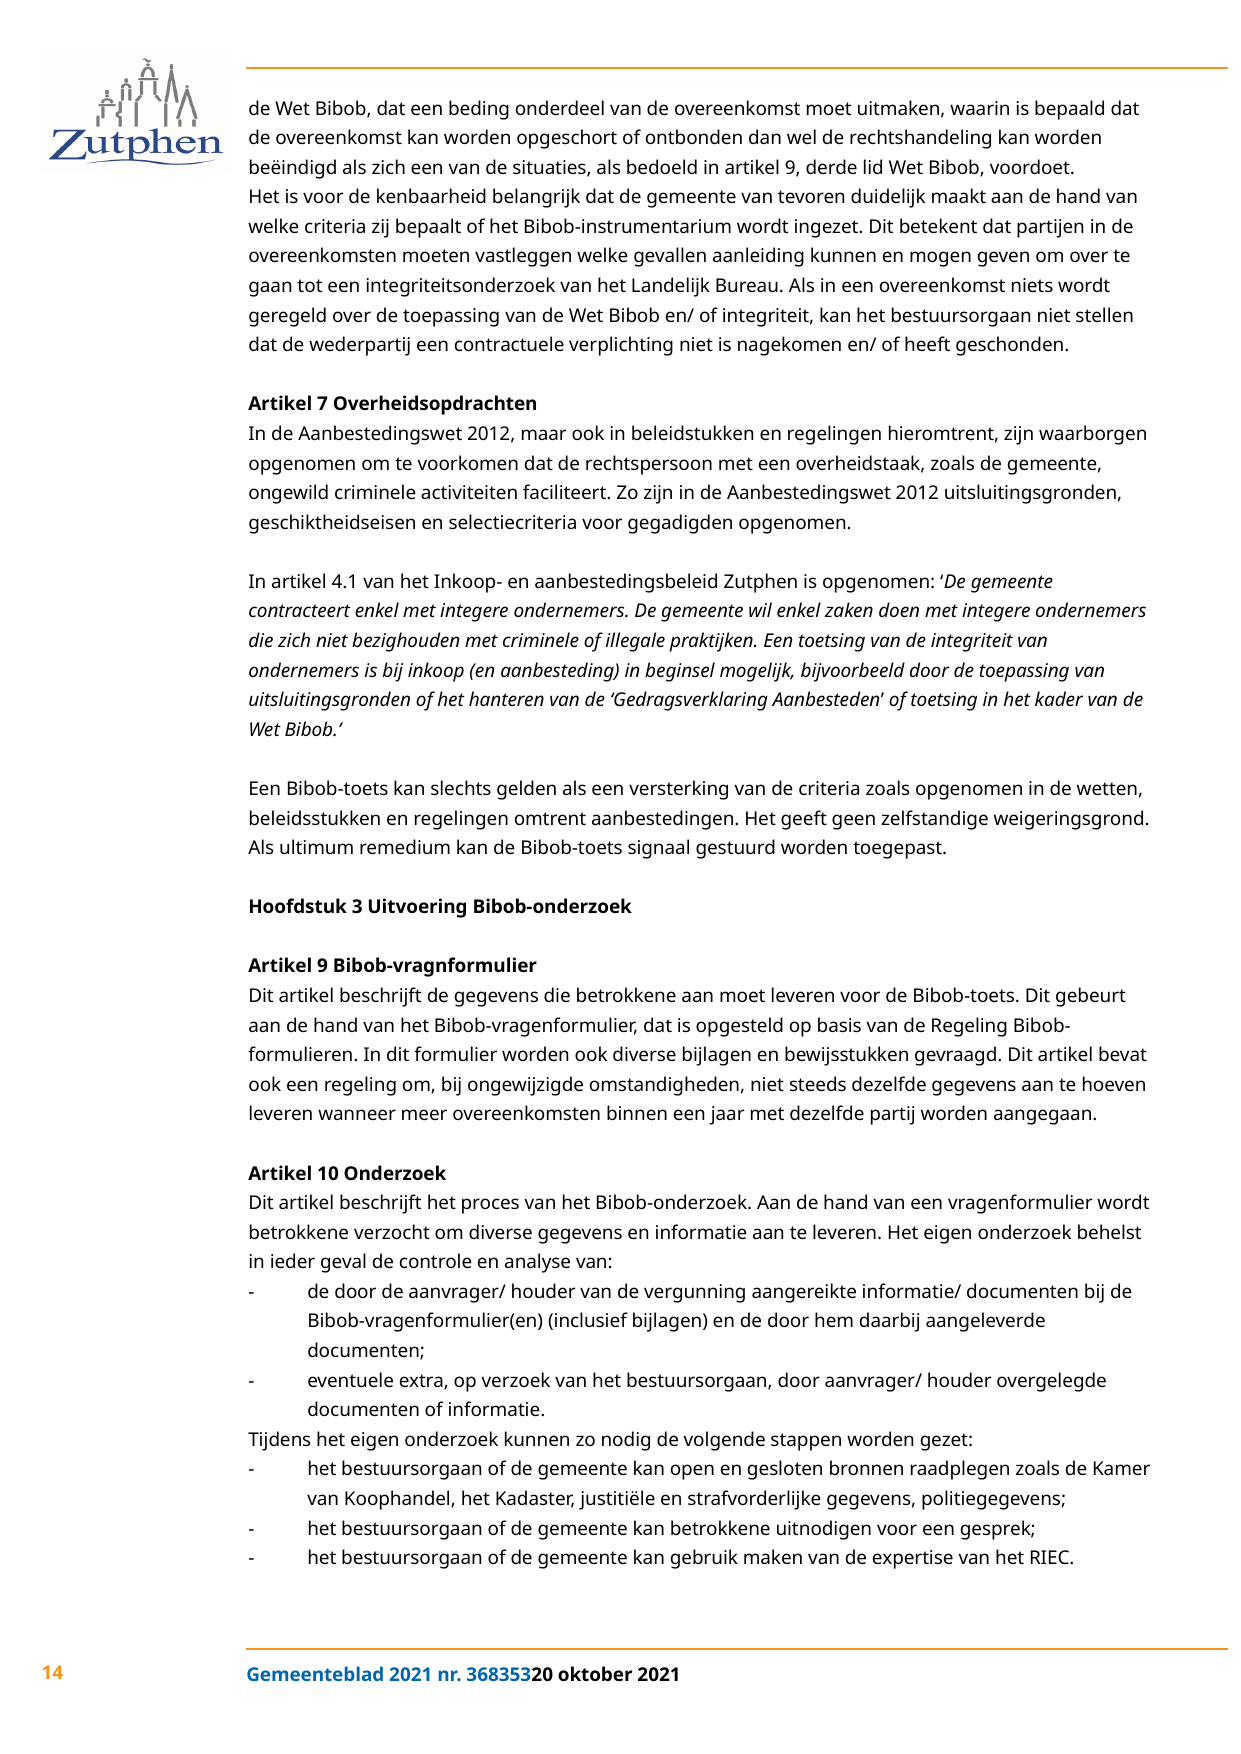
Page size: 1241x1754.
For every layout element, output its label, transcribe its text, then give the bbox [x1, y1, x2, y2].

text Een Bibob-toets kan slechts gelden als een versterking van de criteria zoals opgenomen in de wetten, beleidsstukken en regelingen omtrent aanbestedingen. Het geeft geen zelfstandige weigeringsgrond. Als ultimum remedium kan de Bibob-toets signaal gestuurd worden toegepast. [248, 775, 1152, 860]
text Artikel 7 Overheidsopdrachten [248, 391, 1152, 416]
text Hoofdstuk 3 Uitvoering Bibob-onderzoek [248, 893, 1152, 919]
text Dit artikel beschrijft de gegevens die betrokkene aan moet leveren voor de Bibob-toets. Dit gebeurt aan de hand van het Bibob-vragenformulier, dat is opgesteld op basis van de Regeling Bibob-formulieren. In dit formulier worden ook diverse bijlagen en bewijsstukken gevraagd. Dit artikel bevat ook een regeling om, bij ongewijzigde omstandigheden, niet steeds dezelfde gegevens aan te hoeven leveren wanneer meer overeenkomsten binnen een jaar met dezelfde partij worden aangegaan. [248, 982, 1152, 1126]
text Artikel 10 Onderzoek [248, 1160, 1152, 1186]
list het bestuursorgaan of de gemeente kan gebruik maken van de expertise van het RIEC. [248, 1544, 1152, 1570]
text de Wet Bibob, dat een beding onderdeel van de overeenkomst moet uitmaken, waarin is bepaald dat de overeenkomst kan worden opgeschort of ontbonden dan wel de rechtshandeling kan worden beëindigd als zich een van de situaties, als bedoeld in artikel 9, derde lid Wet Bibob, voordoet. [248, 95, 1152, 180]
list de door de aanvrager/ houder van de vergunning aangereikte informatie/ documenten bij de Bibob-vragenformulier(en) (inclusief bijlagen) en de door hem daarbij aangeleverde documenten; [248, 1278, 1152, 1363]
list eventuele extra, op verzoek van het bestuursorgaan, door aanvrager/ houder overgelegde documenten of informatie. [248, 1367, 1152, 1422]
text Artikel 9 Bibob-vragnformulier [248, 953, 1152, 978]
picture [41, 47, 231, 172]
text Het is voor de kenbaarheid belangrijk dat de gemeente van tevoren duidelijk maakt aan de hand van welke criteria zij bepaalt of het Bibob-instrumentarium wordt ingezet. Dit betekent dat partijen in de overeenkomsten moeten vastleggen welke gevallen aanleiding kunnen en mogen geven om over te gaan tot een integriteitsonderzoek van het Landelijk Bureau. Als in een overeenkomst niets wordt geregeld over de toepassing van de Wet Bibob en/ of integriteit, kan het bestuursorgaan niet stellen dat de wederpartij een contractuele verplichting niet is nagekomen en/ of heeft geschonden. [248, 183, 1152, 357]
text Tijdens het eigen onderzoek kunnen zo nodig de volgende stappen worden gezet: [248, 1426, 1152, 1452]
text In artikel 4.1 van het Inkoop- en aanbestedingsbeleid Zutphen is opgenomen: ‘De gemeente contracteert enkel met integere ondernemers. De gemeente wil enkel zaken doen met integere ondernemers die zich niet bezighouden met criminele of illegale praktijken. Een toetsing van de integriteit van ondernemers is bij inkoop (en aanbesteding) in beginsel mogelijk, bijvoorbeeld door de toepassing van uitsluitingsgronden of het hanteren van de ‘Gedragsverklaring Aanbesteden’ of toetsing in het kader van de Wet Bibob.’ [248, 568, 1152, 742]
list het bestuursorgaan of de gemeente kan open en gesloten bronnen raadplegen zoals de Kamer van Koophandel, het Kadaster, justitiële en strafvorderlijke gegevens, politiegegevens; [248, 1456, 1152, 1511]
text Dit artikel beschrijft het proces van het Bibob-onderzoek. Aan de hand van een vragenformulier wordt betrokkene verzocht om diverse gegevens en informatie aan te leveren. Het eigen onderzoek behelst in ieder geval de controle en analyse van: [248, 1189, 1152, 1274]
list het bestuursorgaan of de gemeente kan betrokkene uitnodigen voor een gesprek; [248, 1515, 1152, 1541]
text In de Aanbestedingswet 2012, maar ook in beleidstukken en regelingen hieromtrent, zijn waarborgen opgenomen om te voorkomen dat de rechtspersoon met een overheidstaak, zoals de gemeente, ongewild criminele activiteiten faciliteert. Zo zijn in de Aanbestedingswet 2012 uitsluitingsgronden, geschiktheidseisen en selectiecriteria voor gegadigden opgenomen. [248, 420, 1152, 535]
